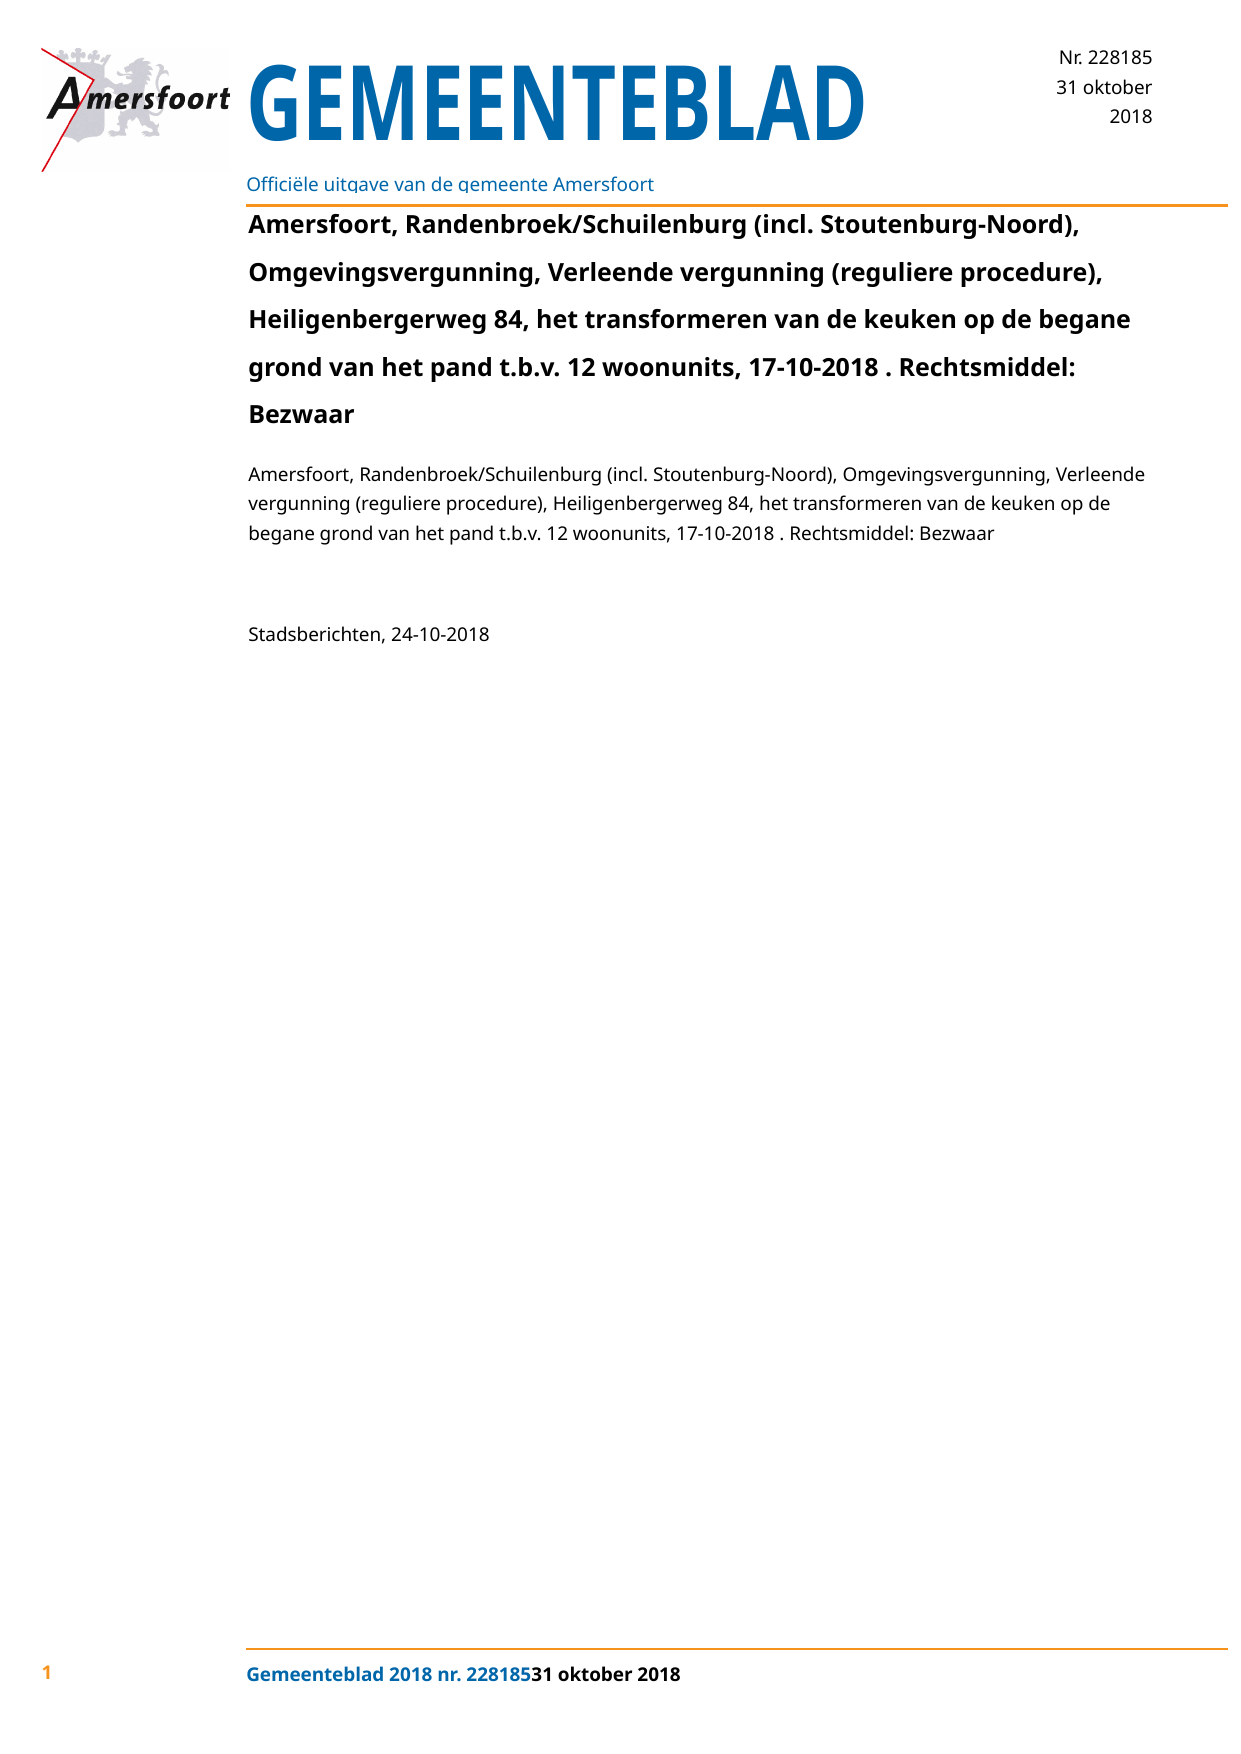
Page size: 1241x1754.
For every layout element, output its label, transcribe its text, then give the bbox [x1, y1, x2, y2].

picture [41, 47, 231, 172]
text Amersfoort, Randenbroek/Schuilenburg (incl. Stoutenburg-Noord), Omgevingsvergunning, Verleende vergunning (reguliere procedure), Heiligenbergerweg 84, het transformeren van de keuken op de begane grond van het pand t.b.v. 12 woonunits, 17-10-2018 . Rechtsmiddel: Bezwaar [248, 461, 1152, 546]
text Stadsberichten, 24-10-2018 [248, 621, 1152, 646]
text Amersfoort, Randenbroek/Schuilenburg (incl. Stoutenburg-Noord), Omgevingsvergunning, Verleende vergunning (reguliere procedure), Heiligenbergerweg 84, het transformeren van de keuken op de begane grond van het pand t.b.v. 12 woonunits, 17-10-2018 . Rechtsmiddel: Bezwaar [248, 207, 1152, 431]
